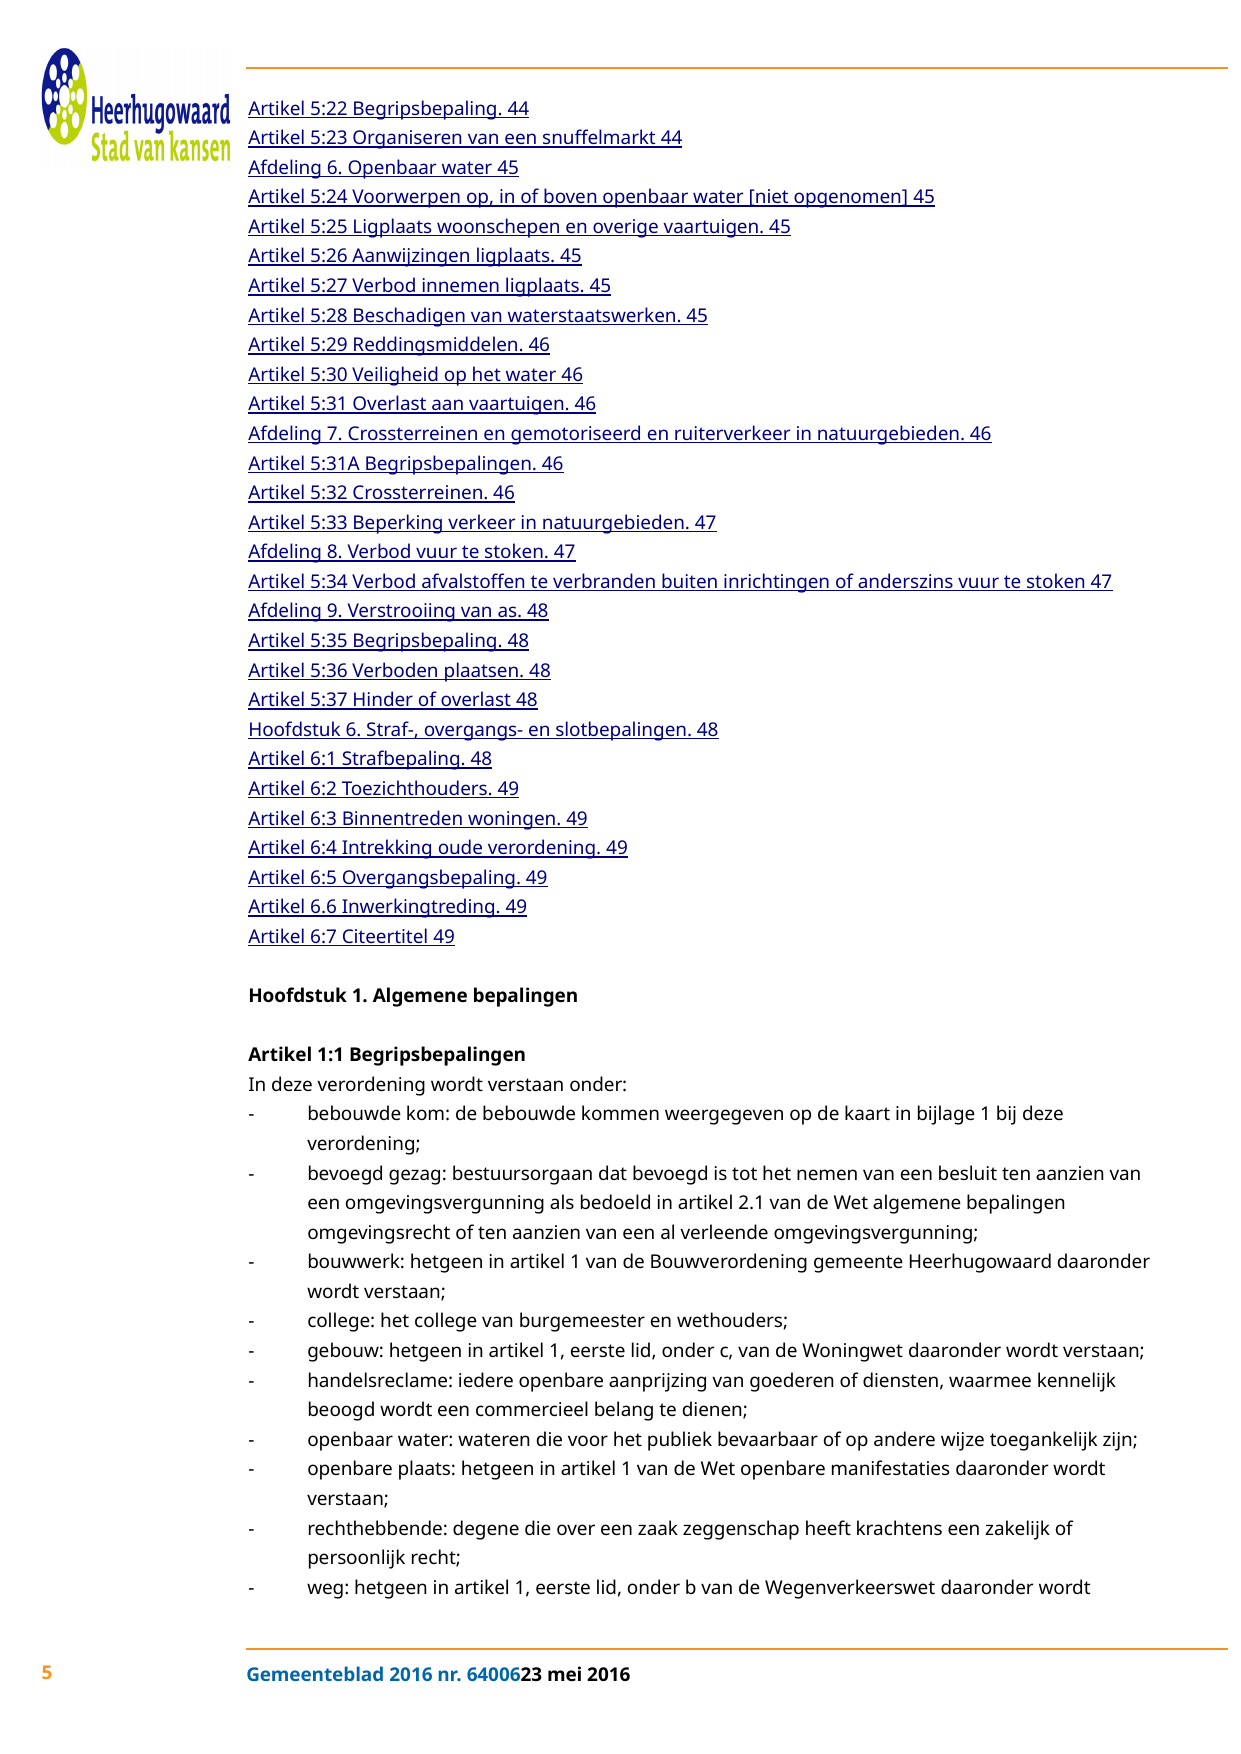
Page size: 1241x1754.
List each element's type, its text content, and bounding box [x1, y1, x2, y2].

text Afdeling 6. Openbaar water 45 [248, 154, 1152, 180]
list rechthebbende: degene die over een zaak zeggenschap heeft krachtens een zakelijk of persoonlijk recht; [248, 1515, 1152, 1570]
text Artikel 5:34 Verbod afvalstoffen te verbranden buiten inrichtingen of anderszins vuur te stoken 47 [248, 568, 1152, 594]
text Afdeling 7. Crossterreinen en gemotoriseerd en ruiterverkeer in natuurgebieden. 46 [248, 420, 1152, 446]
text Afdeling 9. Verstrooiing van as. 48 [248, 598, 1152, 623]
list bevoegd gezag: bestuursorgaan dat bevoegd is tot het nemen van een besluit ten aanzien van een omgevingsvergunning als bedoeld in artikel 2.1 van de Wet algemene bepalingen omgevingsrecht of ten aanzien van een al verleende omgevingsvergunning; [248, 1160, 1152, 1245]
text Artikel 5:37 Hinder of overlast 48 [248, 686, 1152, 712]
text Artikel 6:2 Toezichthouders. 49 [248, 775, 1152, 801]
text Artikel 5:23 Organiseren van een snuffelmarkt 44 [248, 124, 1152, 150]
list weg: hetgeen in artikel 1, eerste lid, onder b van de Wegenverkeerswet daaronder wordt [248, 1574, 1152, 1600]
text Artikel 5:27 Verbod innemen ligplaats. 45 [248, 272, 1152, 298]
text Artikel 5:25 Ligplaats woonschepen en overige vaartuigen. 45 [248, 213, 1152, 239]
text Artikel 5:29 Reddingsmiddelen. 46 [248, 331, 1152, 357]
text Artikel 5:36 Verboden plaatsen. 48 [248, 657, 1152, 683]
text Artikel 5:26 Aanwijzingen ligplaats. 45 [248, 243, 1152, 268]
text Artikel 6:7 Citeertitel 49 [248, 923, 1152, 949]
text Artikel 5:22 Begripsbepaling. 44 [248, 95, 1152, 121]
text Artikel 5:28 Beschadigen van waterstaatswerken. 45 [248, 302, 1152, 328]
text Artikel 6:4 Intrekking oude verordening. 49 [248, 834, 1152, 860]
list college: het college van burgemeester en wethouders; [248, 1308, 1152, 1333]
text Hoofdstuk 1. Algemene bepalingen [248, 982, 1152, 1008]
text Artikel 6.6 Inwerkingtreding. 49 [248, 893, 1152, 919]
list handelsreclame: iedere openbare aanprijzing van goederen of diensten, waarmee kennelijk beoogd wordt een commercieel belang te dienen; [248, 1367, 1152, 1422]
text Artikel 5:35 Begripsbepaling. 48 [248, 627, 1152, 653]
text Artikel 5:30 Veiligheid op het water 46 [248, 361, 1152, 387]
text In deze verordening wordt verstaan onder: [248, 1071, 1152, 1097]
text Artikel 5:24 Voorwerpen op, in of boven openbaar water [niet opgenomen] 45 [248, 183, 1152, 209]
text Afdeling 8. Verbod vuur te stoken. 47 [248, 538, 1152, 564]
text Artikel 1:1 Begripsbepalingen [248, 1041, 1152, 1067]
text Artikel 5:31 Overlast aan vaartuigen. 46 [248, 391, 1152, 416]
picture [41, 47, 231, 172]
list bouwwerk: hetgeen in artikel 1 van de Bouwverordening gemeente Heerhugowaard daaronder wordt verstaan; [248, 1248, 1152, 1304]
text Artikel 5:31A Begripsbepalingen. 46 [248, 450, 1152, 476]
text Artikel 6:3 Binnentreden woningen. 49 [248, 805, 1152, 831]
text Artikel 6:5 Overgangsbepaling. 49 [248, 864, 1152, 890]
list gebouw: hetgeen in artikel 1, eerste lid, onder c, van de Woningwet daaronder wordt verstaan; [248, 1337, 1152, 1363]
list openbare plaats: hetgeen in artikel 1 van de Wet openbare manifestaties daaronder wordt verstaan; [248, 1456, 1152, 1511]
text Artikel 6:1 Strafbepaling. 48 [248, 746, 1152, 771]
list bebouwde kom: de bebouwde kommen weergegeven op de kaart in bijlage 1 bij deze verordening; [248, 1101, 1152, 1156]
text Artikel 5:32 Crossterreinen. 46 [248, 479, 1152, 505]
text Artikel 5:33 Beperking verkeer in natuurgebieden. 47 [248, 509, 1152, 535]
list openbaar water: wateren die voor het publiek bevaarbaar of op andere wijze toegankelijk zijn; [248, 1426, 1152, 1452]
text Hoofdstuk 6. Straf-, overgangs- en slotbepalingen. 48 [248, 716, 1152, 742]
